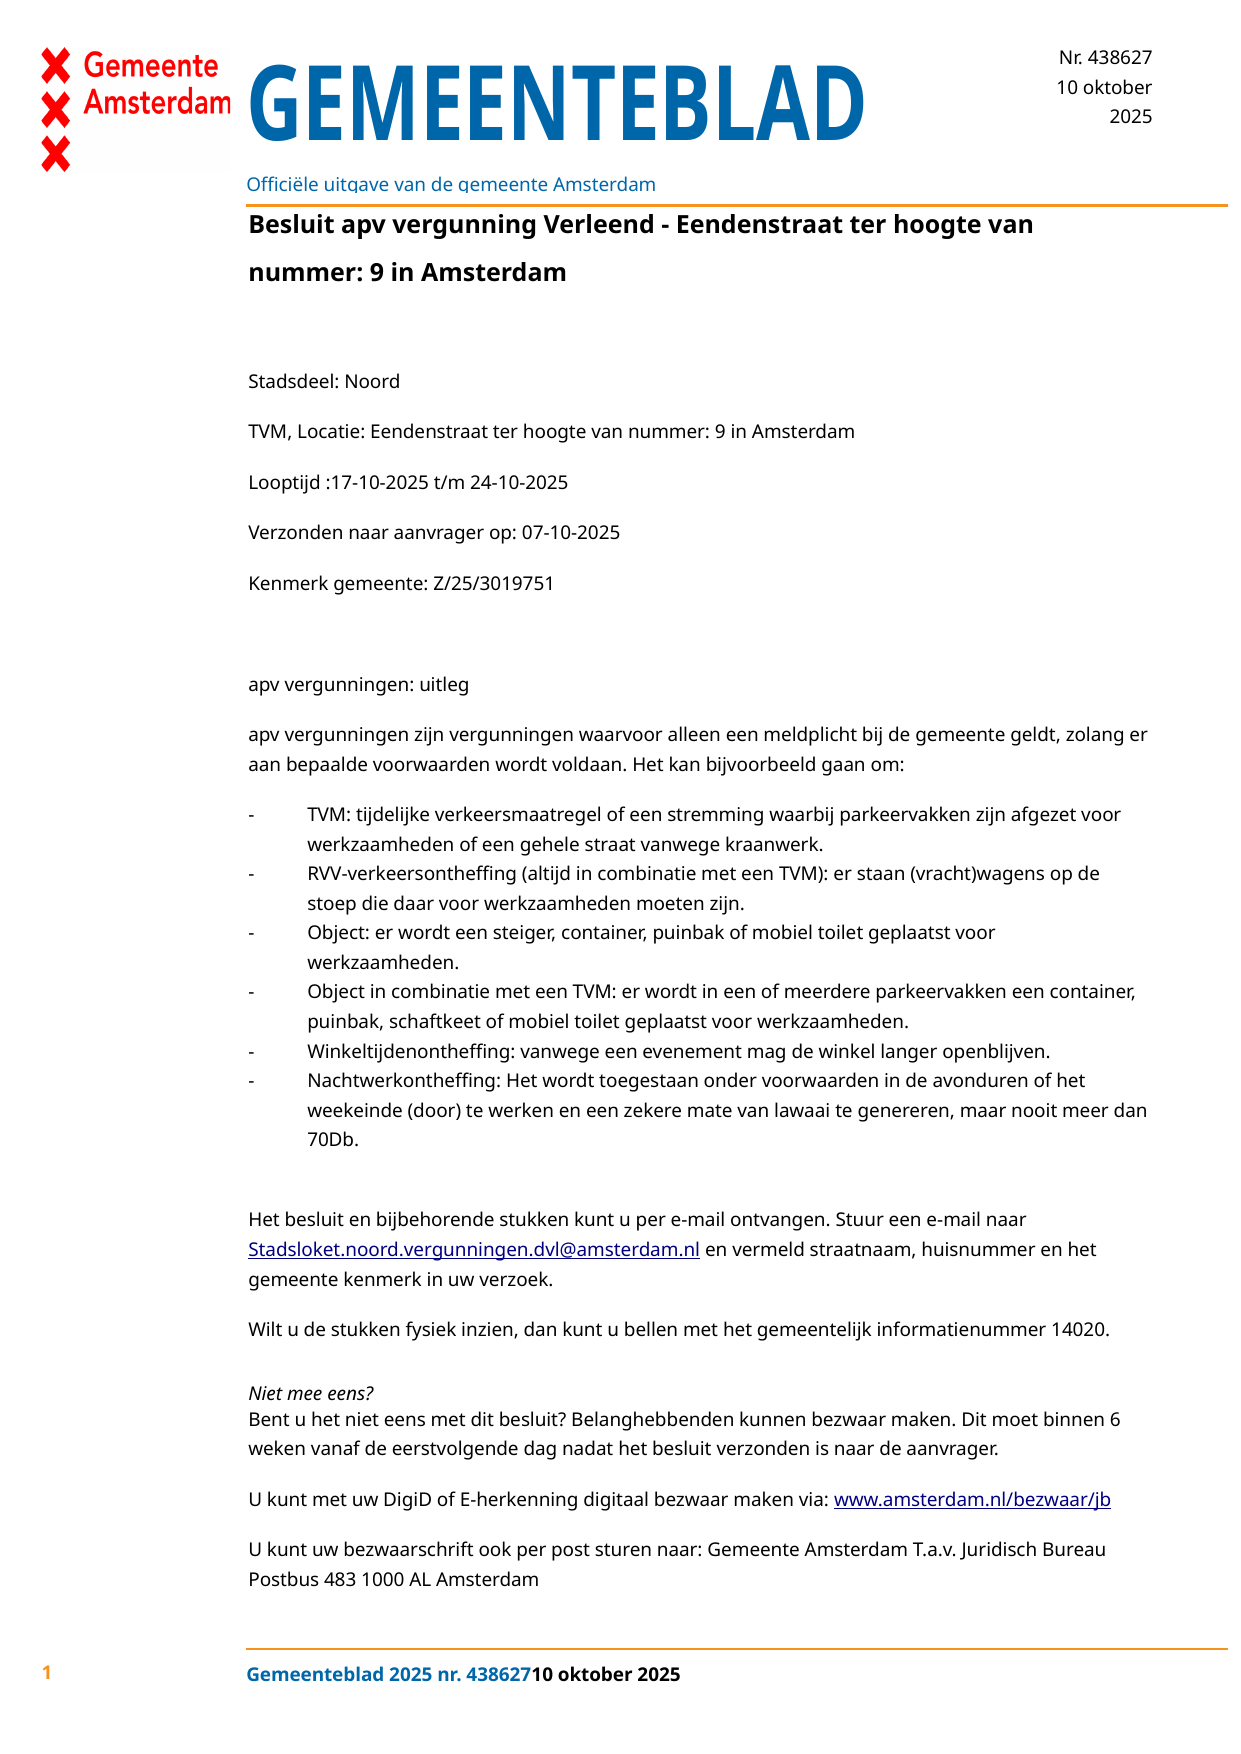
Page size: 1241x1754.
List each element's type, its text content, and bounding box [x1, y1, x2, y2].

text Bent u het niet eens met dit besluit? Belanghebbenden kunnen bezwaar maken. Dit moet binnen 6 weken vanaf de eerstvolgende dag nadat het besluit verzonden is naar de aanvrager. [248, 1406, 1152, 1461]
text U kunt uw bezwaarschrift ook per post sturen naar: Gemeente Amsterdam T.a.v. Juridisch Bureau Postbus 483 1000 AL Amsterdam [248, 1536, 1152, 1592]
list RVV-verkeersontheffing (altijd in combinatie met een TVM): er staan (vracht)wagens op de stoep die daar voor werkzaamheden moeten zijn. [248, 860, 1152, 916]
text Het besluit en bijbehorende stukken kunt u per e-mail ontvangen. Stuur een e-mail naar Stadsloket.noord.vergunningen.dvl@amsterdam.nl en vermeld straatnaam, huisnummer en het gemeente kenmerk in uw verzoek. [248, 1207, 1152, 1292]
picture [41, 47, 231, 172]
text Niet mee eens? [248, 1380, 1152, 1406]
text Verzonden naar aanvrager op: 07-10-2025 [248, 519, 1152, 545]
text apv vergunningen zijn vergunningen waarvoor alleen een meldplicht bij de gemeente geldt, zolang er aan bepaalde voorwaarden wordt voldaan. Het kan bijvoorbeeld gaan om: [248, 721, 1152, 777]
list TVM: tijdelijke verkeersmaatregel of een stremming waarbij parkeervakken zijn afgezet voor werkzaamheden of een gehele straat vanwege kraanwerk. [248, 801, 1152, 857]
text Wilt u de stukken fysiek inzien, dan kunt u bellen met het gemeentelijk informatienummer 14020. [248, 1316, 1152, 1342]
list Object: er wordt een steiger, container, puinbak of mobiel toilet geplaatst voor werkzaamheden. [248, 919, 1152, 975]
text Kenmerk gemeente: Z/25/3019751 [248, 570, 1152, 596]
list Object in combinatie met een TVM: er wordt in een of meerdere parkeervakken een container, puinbak, schaftkeet of mobiel toilet geplaatst voor werkzaamheden. [248, 979, 1152, 1034]
text TVM, Locatie: Eendenstraat ter hoogte van nummer: 9 in Amsterdam [248, 419, 1152, 444]
list Nachtwerkontheffing: Het wordt toegestaan onder voorwaarden in de avonduren of het weekeinde (door) te werken en een zekere mate van lawaai te genereren, maar nooit meer dan 70Db. [248, 1067, 1152, 1152]
text Looptijd :17-10-2025 t/m 24-10-2025 [248, 469, 1152, 495]
text apv vergunningen: uitleg [248, 671, 1152, 697]
text U kunt met uw DigiD of E-herkenning digitaal bezwaar maken via: www.amsterdam.nl/bezwaar/jb [248, 1486, 1152, 1512]
text Stadsdeel: Noord [248, 368, 1152, 394]
list Winkeltijdenontheffing: vanwege een evenement mag de winkel langer openblijven. [248, 1038, 1152, 1064]
text Besluit apv vergunning Verleend - Eendenstraat ter hoogte van nummer: 9 in Amsterdam [248, 207, 1152, 288]
